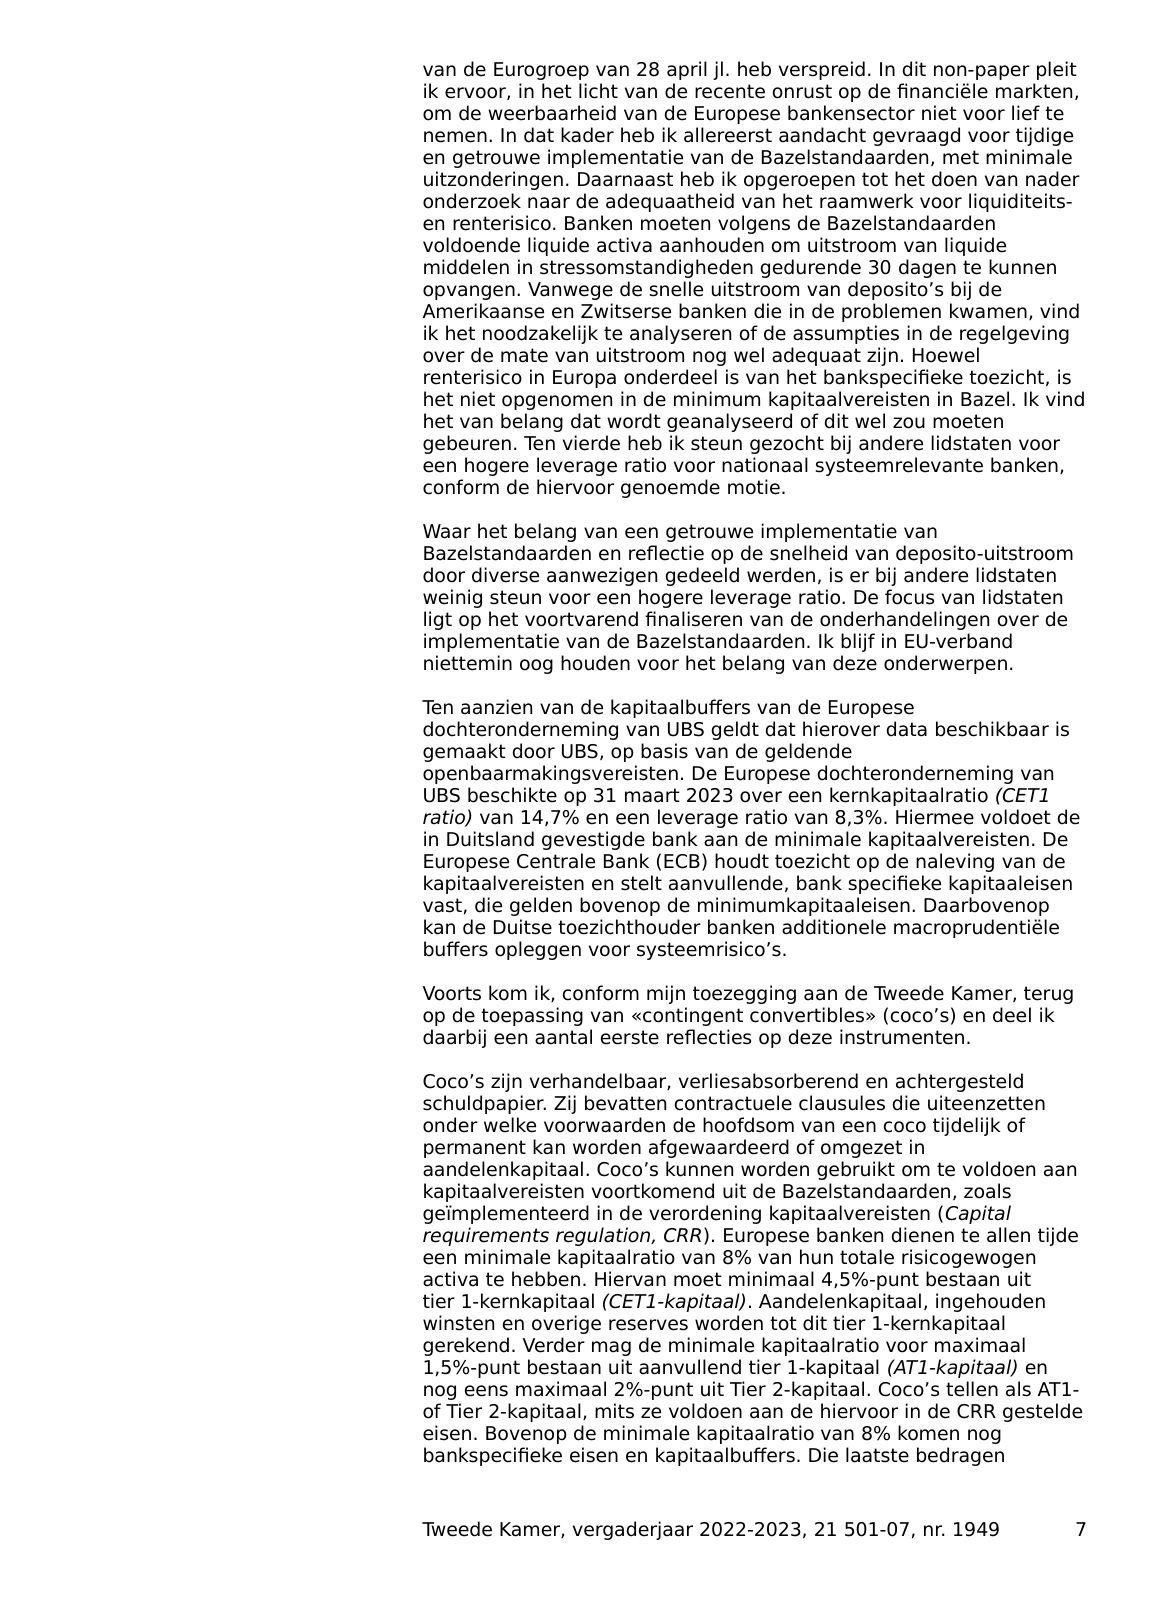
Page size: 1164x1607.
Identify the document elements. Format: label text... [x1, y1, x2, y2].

text Waar het belang van een getrouwe implementatie van Bazelstandaarden en reflectie op de snelheid van deposito-uitstroom door diverse aanwezigen gedeeld werden, is er bij andere lidstaten weinig steun voor een hogere leverage ratio. De focus van lidstaten ligt op het voortvarend finaliseren van de onderhandelingen over de implementatie van de Bazelstandaarden. Ik blijf in EU-verband niettemin oog houden voor het belang van deze onderwerpen. [422, 521, 1087, 675]
text van de Eurogroep van 28 april jl. heb verspreid. In dit non-paper pleit ik ervoor, in het licht van de recente onrust op de financiële markten, om de weerbaarheid van de Europese bankensector niet voor lief te nemen. In dat kader heb ik allereerst aandacht gevraagd voor tijdige en getrouwe implementatie van de Bazelstandaarden, met minimale uitzonderingen. Daarnaast heb ik opgeroepen tot het doen van nader onderzoek naar de adequaatheid van het raamwerk voor liquiditeits- en renterisico. Banken moeten volgens de Bazelstandaarden voldoende liquide activa aanhouden om uitstroom van liquide middelen in stressomstandigheden gedurende 30 dagen te kunnen opvangen. Vanwege de snelle uitstroom van deposito’s bij de Amerikaanse en Zwitserse banken die in de problemen kwamen, vind ik het noodzakelijk te analyseren of de assumpties in de regelgeving over de mate van uitstroom nog wel adequaat zijn. Hoewel renterisico in Europa onderdeel is van het bankspecifieke toezicht, is het niet opgenomen in de minimum kapitaalvereisten in Bazel. Ik vind het van belang dat wordt geanalyseerd of dit wel zou moeten gebeuren. Ten vierde heb ik steun gezocht bij andere lidstaten voor een hogere leverage ratio voor nationaal systeemrelevante banken, conform de hiervoor genoemde motie. [422, 59, 1087, 499]
text Coco’s zijn verhandelbaar, verliesabsorberend en achtergesteld schuldpapier. Zij bevatten contractuele clausules die uiteenzetten onder welke voorwaarden de hoofdsom van een coco tijdelijk of permanent kan worden afgewaardeerd of omgezet in aandelenkapitaal. Coco’s kunnen worden gebruikt om te voldoen aan kapitaalvereisten voortkomend uit de Bazelstandaarden, zoals geïmplementeerd in de verordening kapitaalvereisten (Capital requirements regulation, CRR). Europese banken dienen te allen tijde een minimale kapitaalratio van 8% van hun totale risicogewogen activa te hebben. Hiervan moet minimaal 4,5%-punt bestaan uit tier 1-kernkapitaal (CET1-kapitaal). Aandelenkapitaal, ingehouden winsten en overige reserves worden tot dit tier 1-kernkapitaal gerekend. Verder mag de minimale kapitaalratio voor maximaal 1,5%-punt bestaan uit aanvullend tier 1-kapitaal (AT1-kapitaal) en nog eens maximaal 2%-punt uit Tier 2-kapitaal. Coco’s tellen als AT1-of Tier 2-kapitaal, mits ze voldoen aan de hiervoor in de CRR gestelde eisen. Bovenop de minimale kapitaalratio van 8% komen nog bankspecifieke eisen en kapitaalbuffers. Die laatste bedragen [422, 1071, 1087, 1467]
text Ten aanzien van de kapitaalbuffers van de Europese dochteronderneming van UBS geldt dat hierover data beschikbaar is gemaakt door UBS, op basis van de geldende openbaarmakingsvereisten. De Europese dochteronderneming van UBS beschikte op 31 maart 2023 over een kernkapitaalratio (CET1 ratio) van 14,7% en een leverage ratio van 8,3%. Hiermee voldoet de in Duitsland gevestigde bank aan de minimale kapitaalvereisten. De Europese Centrale Bank (ECB) houdt toezicht op de naleving van de kapitaalvereisten en stelt aanvullende, bank specifieke kapitaaleisen vast, die gelden bovenop de minimumkapitaaleisen. Daarbovenop kan de Duitse toezichthouder banken additionele macroprudentiële buffers opleggen voor systeemrisico’s. [422, 697, 1087, 961]
text Voorts kom ik, conform mijn toezegging aan de Tweede Kamer, terug op de toepassing van «contingent convertibles» (coco’s) en deel ik daarbij een aantal eerste reflecties op deze instrumenten. [422, 983, 1087, 1049]
